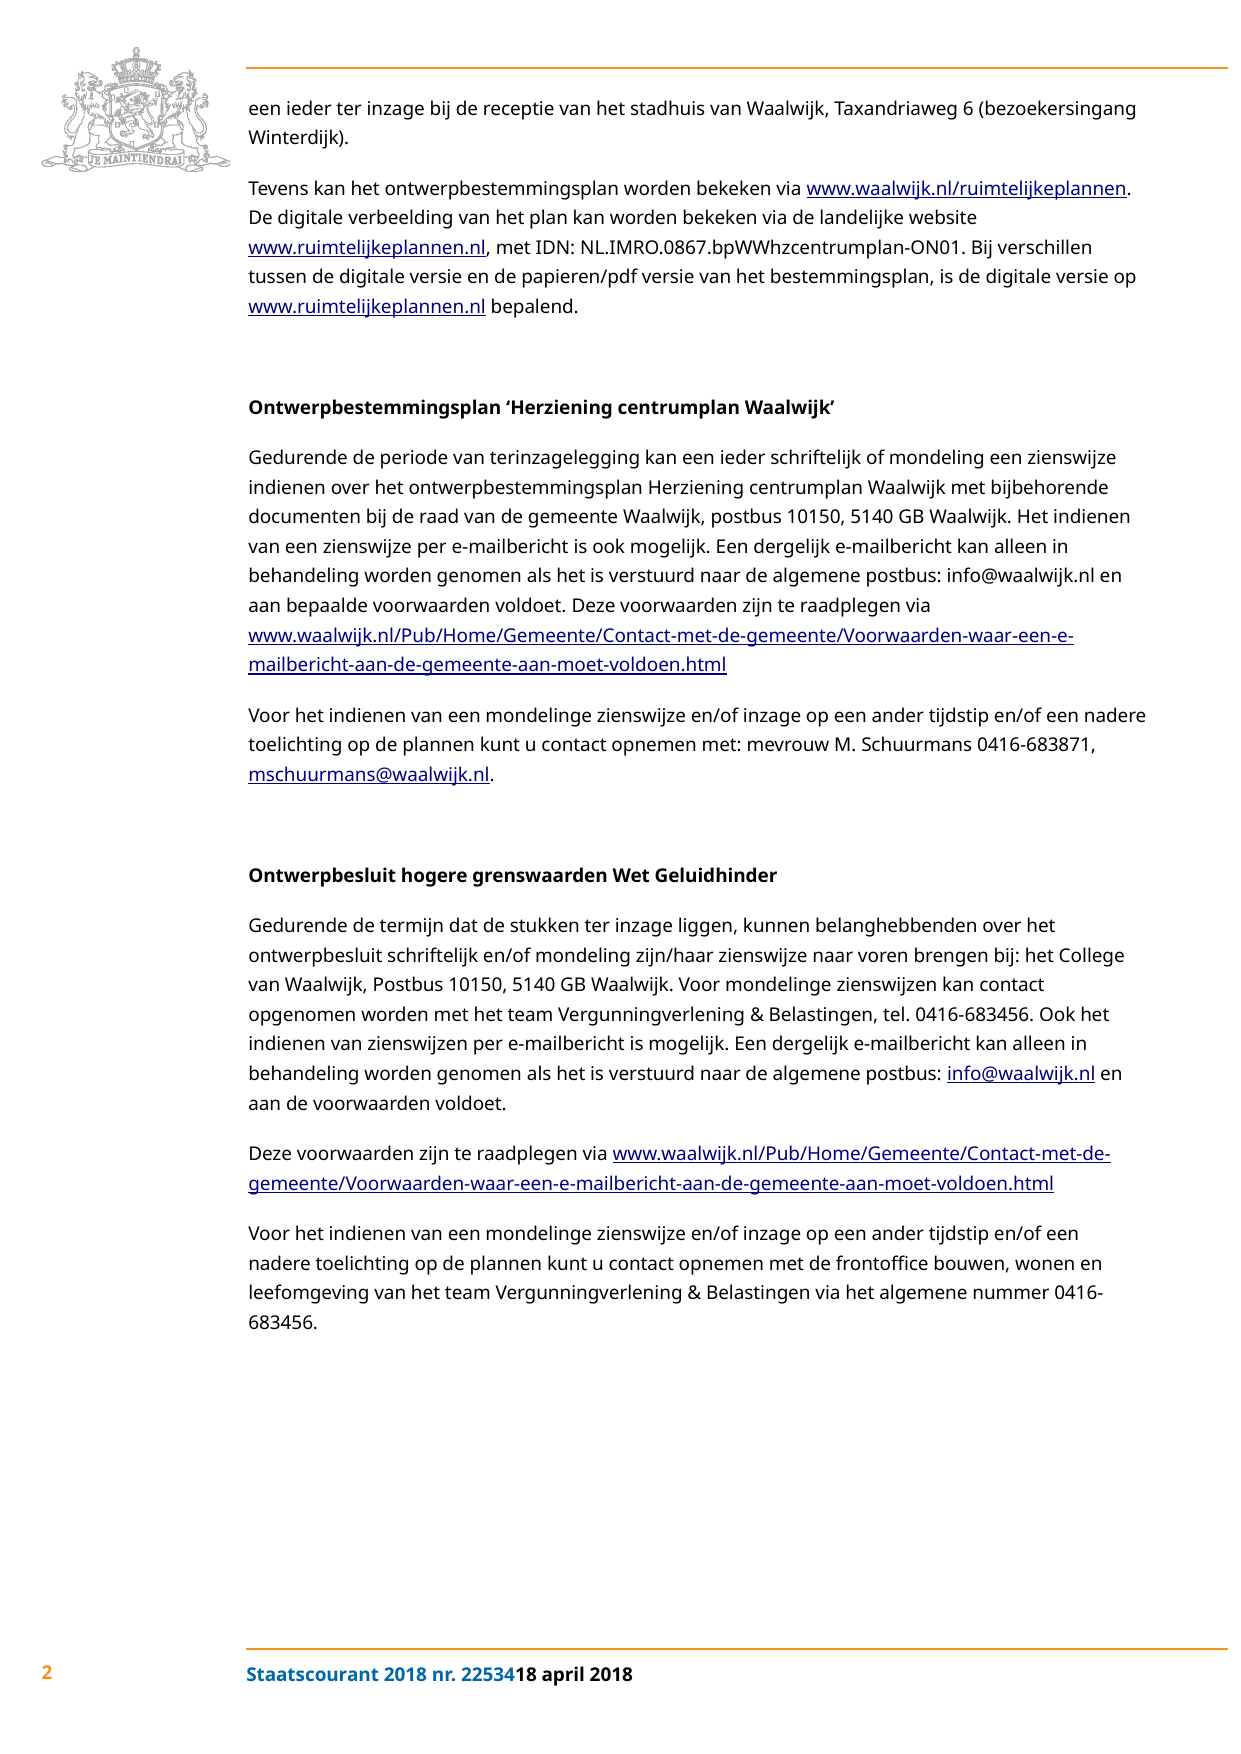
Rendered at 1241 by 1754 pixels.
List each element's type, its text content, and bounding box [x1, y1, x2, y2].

text Tevens kan het ontwerpbestemmingsplan worden bekeken via www.waalwijk.nl/ruimtelijkeplannen. De digitale verbeelding van het plan kan worden bekeken via de landelijke website www.ruimtelijkeplannen.nl, met IDN: NL.IMRO.0867.bpWWhzcentrumplan-ON01. Bij verschillen tussen de digitale versie en de papieren/pdf versie van het bestemmingsplan, is de digitale versie op www.ruimtelijkeplannen.nl bepalend. [248, 175, 1152, 319]
text Gedurende de termijn dat de stukken ter inzage liggen, kunnen belanghebbenden over het ontwerpbesluit schriftelijk en/of mondeling zijn/haar zienswijze naar voren brengen bij: het College van Waalwijk, Postbus 10150, 5140 GB Waalwijk. Voor mondelinge zienswijzen kan contact opgenomen worden met het team Vergunningverlening & Belastingen, tel. 0416-683456. Ook het indienen van zienswijzen per e-mailbericht is mogelijk. Een dergelijk e-mailbericht kan alleen in behandeling worden genomen als het is verstuurd naar de algemene postbus: info@waalwijk.nl en aan de voorwaarden voldoet. [248, 912, 1152, 1116]
text Deze voorwaarden zijn te raadplegen via www.waalwijk.nl/Pub/Home/Gemeente/Contact-met-de-gemeente/Voorwaarden-waar-een-e-mailbericht-aan-de-gemeente-aan-moet-voldoen.html [248, 1140, 1152, 1196]
text Ontwerpbesluit hogere grenswaarden Wet Geluidhinder [248, 862, 1152, 888]
text Gedurende de periode van terinzagelegging kan een ieder schriftelijk of mondeling een zienswijze indienen over het ontwerpbestemmingsplan Herziening centrumplan Waalwijk met bijbehorende documenten bij de raad van de gemeente Waalwijk, postbus 10150, 5140 GB Waalwijk. Het indienen van een zienswijze per e-mailbericht is ook mogelijk. Een dergelijk e-mailbericht kan alleen in behandeling worden genomen als het is verstuurd naar de algemene postbus: info@waalwijk.nl en aan bepaalde voorwaarden voldoet. Deze voorwaarden zijn te raadplegen via www.waalwijk.nl/Pub/Home/Gemeente/Contact-met-de-gemeente/Voorwaarden-waar-een-e-mailbericht-aan-de-gemeente-aan-moet-voldoen.html [248, 444, 1152, 677]
text Voor het indienen van een mondelinge zienswijze en/of inzage op een ander tijdstip en/of een nadere toelichting op de plannen kunt u contact opnemen met de frontoffice bouwen, wonen en leefomgeving van het team Vergunningverlening & Belastingen via het algemene nummer 0416-683456. [248, 1220, 1152, 1335]
text Ontwerpbestemmingsplan ‘Herziening centrumplan Waalwijk’ [248, 394, 1152, 420]
text Voor het indienen van een mondelinge zienswijze en/of inzage op een ander tijdstip en/of een nadere toelichting op de plannen kunt u contact opnemen met: mevrouw M. Schuurmans 0416-683871, mschuurmans@waalwijk.nl. [248, 702, 1152, 787]
picture [41, 47, 231, 172]
text een ieder ter inzage bij de receptie van het stadhuis van Waalwijk, Taxandriaweg 6 (bezoekersingang Winterdijk). [248, 95, 1152, 150]
